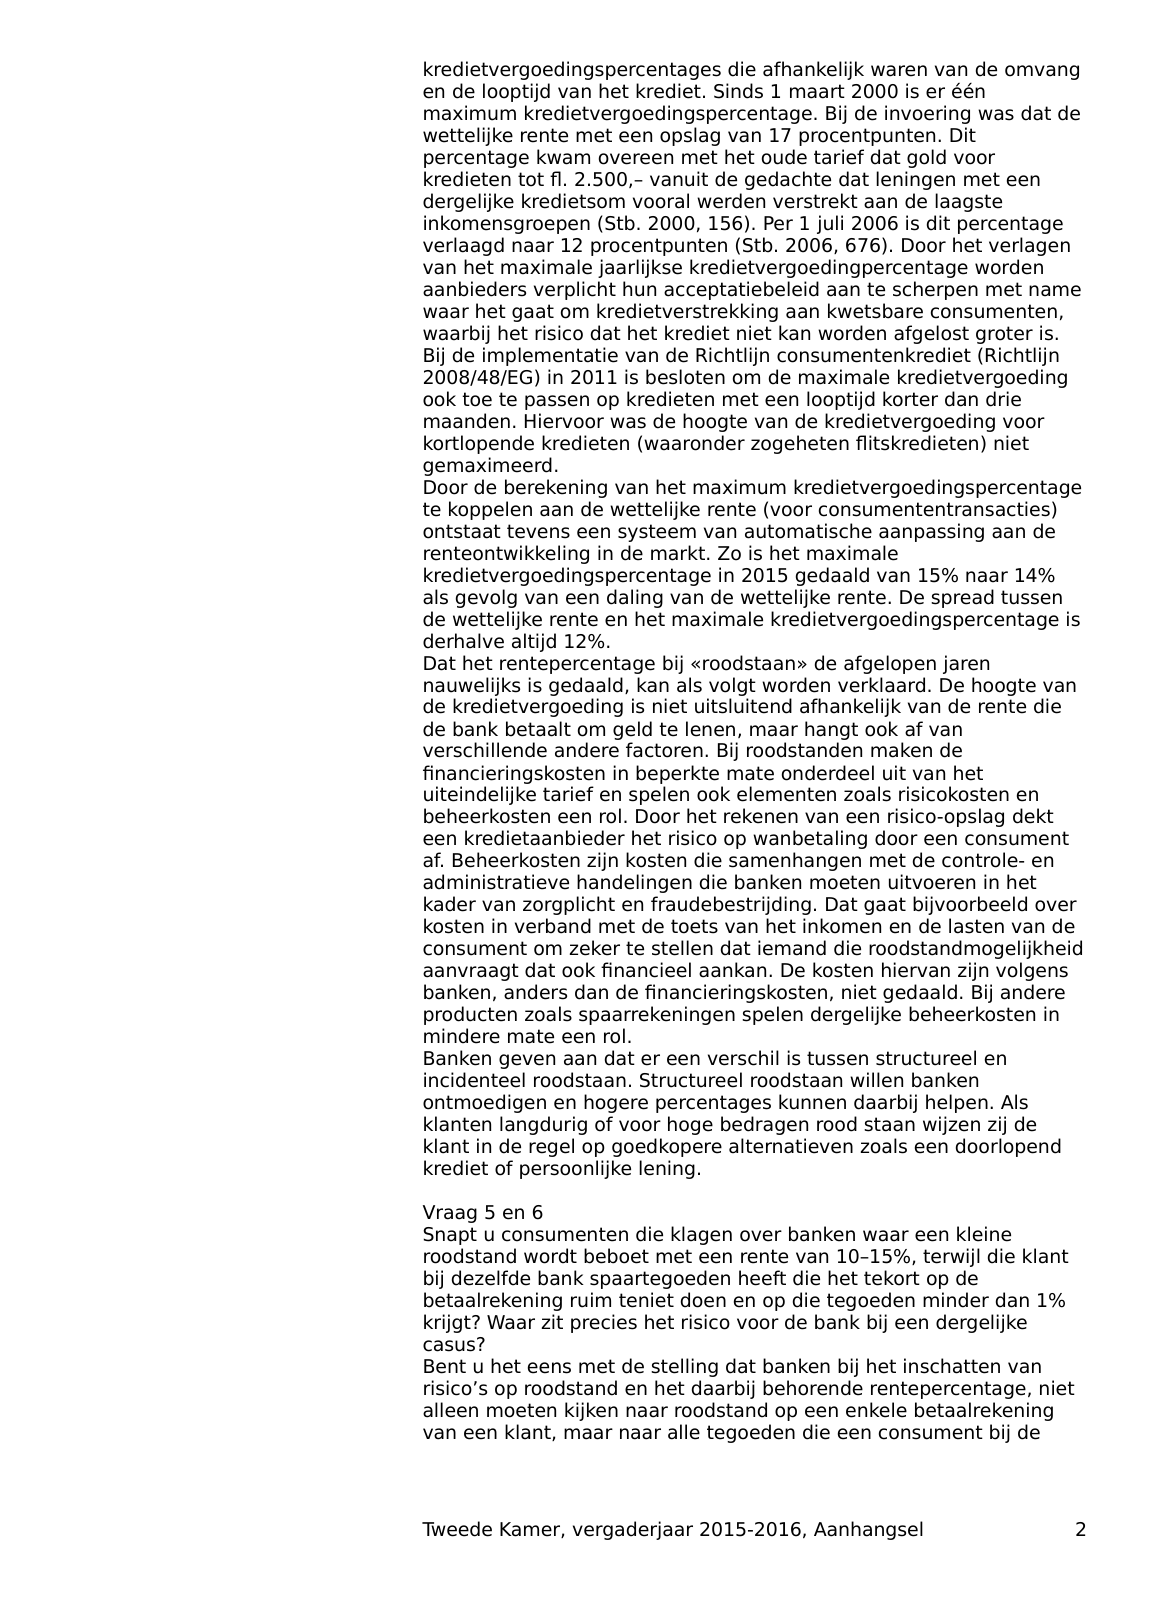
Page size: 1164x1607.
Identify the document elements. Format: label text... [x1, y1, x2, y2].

text Vraag 5 en 6 [422, 1202, 1087, 1224]
text Snapt u consumenten die klagen over banken waar een kleine roodstand wordt beboet met een rente van 10–15%, terwijl die klant bij dezelfde bank spaartegoeden heeft die het tekort op de betaalrekening ruim teniet doen en op die tegoeden minder dan 1% krijgt? Waar zit precies het risico voor de bank bij een dergelijke casus? [422, 1224, 1087, 1356]
text kredietvergoedingspercentages die afhankelijk waren van de omvang en de looptijd van het krediet. Sinds 1 maart 2000 is er één maximum kredietvergoedingspercentage. Bij de invoering was dat de wettelijke rente met een opslag van 17 procentpunten. Dit percentage kwam overeen met het oude tarief dat gold voor kredieten tot fl. 2.500,– vanuit de gedachte dat leningen met een dergelijke kredietsom vooral werden verstrekt aan de laagste inkomensgroepen (Stb. 2000, 156). Per 1 juli 2006 is dit percentage verlaagd naar 12 procentpunten (Stb. 2006, 676). Door het verlagen van het maximale jaarlijkse kredietvergoedingpercentage worden aanbieders verplicht hun acceptatiebeleid aan te scherpen met name waar het gaat om kredietverstrekking aan kwetsbare consumenten, waarbij het risico dat het krediet niet kan worden afgelost groter is. [422, 59, 1087, 345]
text Door de berekening van het maximum kredietvergoedingspercentage te koppelen aan de wettelijke rente (voor consumententransacties) ontstaat tevens een systeem van automatische aanpassing aan de renteontwikkeling in de markt. Zo is het maximale kredietvergoedingspercentage in 2015 gedaald van 15% naar 14% als gevolg van een daling van de wettelijke rente. De spread tussen de wettelijke rente en het maximale kredietvergoedingspercentage is derhalve altijd 12%. [422, 477, 1087, 652]
text Banken geven aan dat er een verschil is tussen structureel en incidenteel roodstaan. Structureel roodstaan willen banken ontmoedigen en hogere percentages kunnen daarbij helpen. Als klanten langdurig of voor hoge bedragen rood staan wijzen zij de klant in de regel op goedkopere alternatieven zoals een doorlopend krediet of persoonlijke lening. [422, 1048, 1087, 1180]
text Dat het rentepercentage bij «roodstaan» de afgelopen jaren nauwelijks is gedaald, kan als volgt worden verklaard. De hoogte van de kredietvergoeding is niet uitsluitend afhankelijk van de rente die de bank betaalt om geld te lenen, maar hangt ook af van verschillende andere factoren. Bij roodstanden maken de financieringskosten in beperkte mate onderdeel uit van het uiteindelijke tarief en spelen ook elementen zoals risicokosten en beheerkosten een rol. Door het rekenen van een risico-opslag dekt een kredietaanbieder het risico op wanbetaling door een consument af. Beheerkosten zijn kosten die samenhangen met de controle- en administratieve handelingen die banken moeten uitvoeren in het kader van zorgplicht en fraudebestrijding. Dat gaat bijvoorbeeld over kosten in verband met de toets van het inkomen en de lasten van de consument om zeker te stellen dat iemand die roodstandmogelijkheid aanvraagt dat ook financieel aankan. De kosten hiervan zijn volgens banken, anders dan de financieringskosten, niet gedaald. Bij andere producten zoals spaarrekeningen spelen dergelijke beheerkosten in mindere mate een rol. [422, 652, 1087, 1048]
text Bij de implementatie van de Richtlijn consumentenkrediet (Richtlijn 2008/48/EG) in 2011 is besloten om de maximale kredietvergoeding ook toe te passen op kredieten met een looptijd korter dan drie maanden. Hiervoor was de hoogte van de kredietvergoeding voor kortlopende kredieten (waaronder zogeheten flitskredieten) niet gemaximeerd. [422, 345, 1087, 477]
text Bent u het eens met de stelling dat banken bij het inschatten van risico’s op roodstand en het daarbij behorende rentepercentage, niet alleen moeten kijken naar roodstand op een enkele betaalrekening van een klant, maar naar alle tegoeden die een consument bij de [422, 1356, 1087, 1444]
